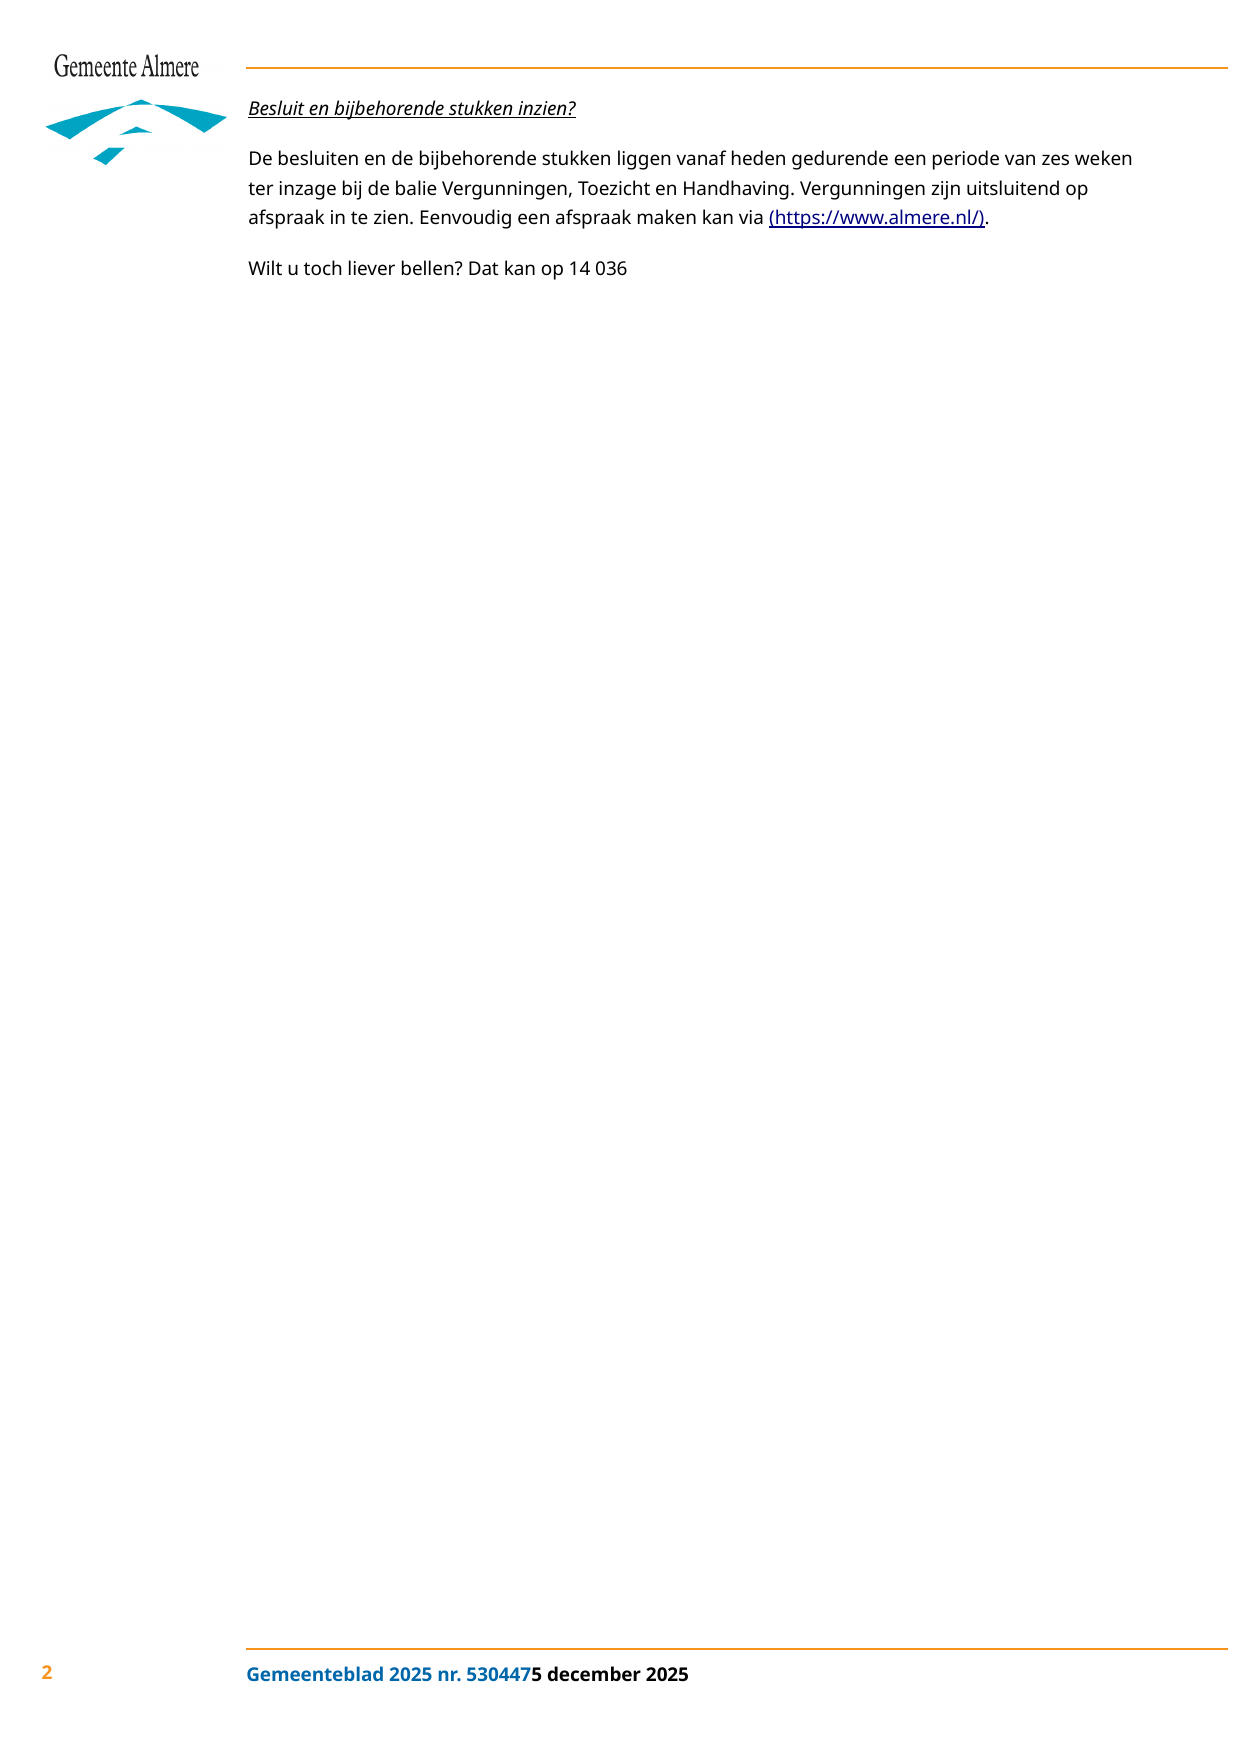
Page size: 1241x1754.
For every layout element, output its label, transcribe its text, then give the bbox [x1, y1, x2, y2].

text De besluiten en de bijbehorende stukken liggen vanaf heden gedurende een periode van zes weken ter inzage bij de balie Vergunningen, Toezicht en Handhaving. Vergunningen zijn uitsluitend op afspraak in te zien. Eenvoudig een afspraak maken kan via (https://www.almere.nl/). [248, 145, 1152, 230]
text Besluit en bijbehorende stukken inzien? [248, 95, 1152, 121]
text Wilt u toch liever bellen? Dat kan op 14 036 [248, 255, 1152, 281]
picture [41, 47, 231, 172]
